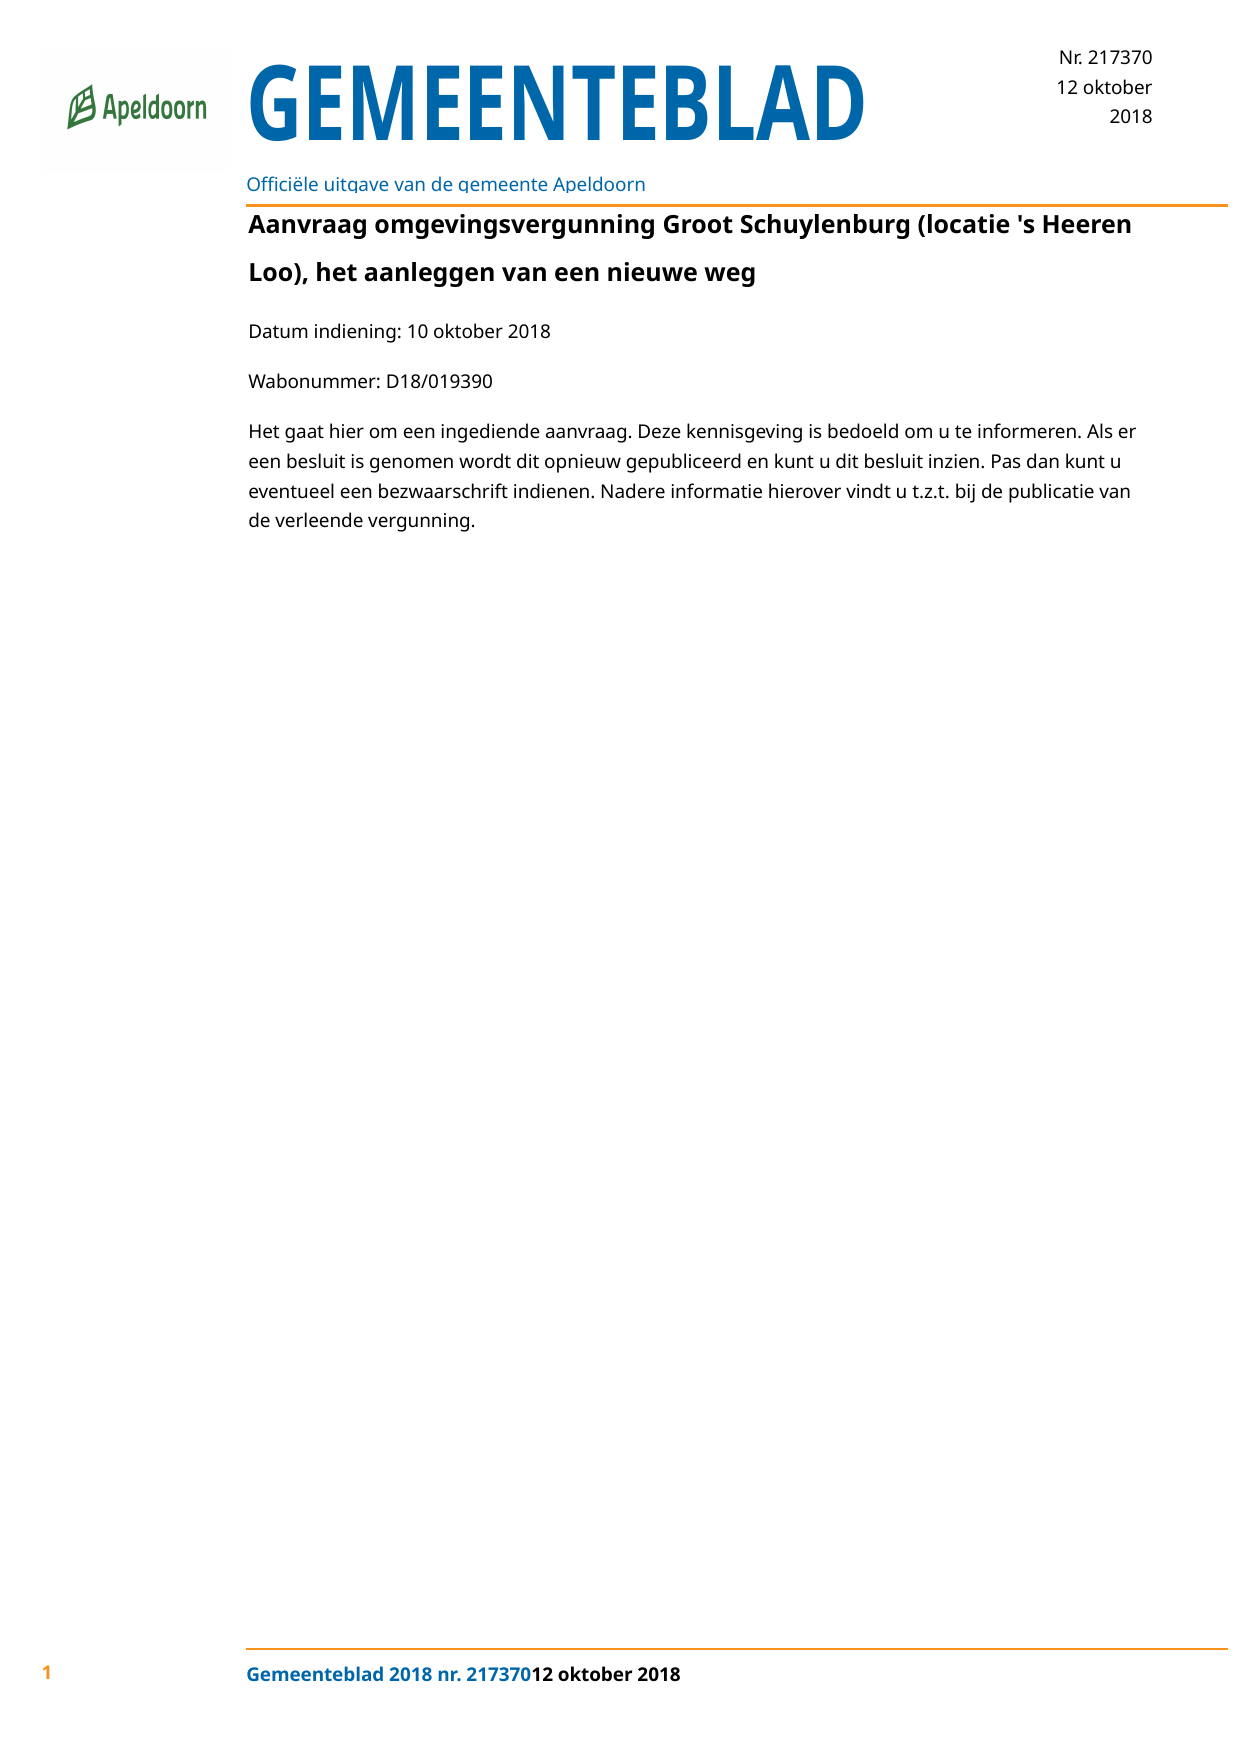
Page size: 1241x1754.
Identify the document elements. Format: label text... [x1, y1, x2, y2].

text Wabonummer: D18/019390 [248, 368, 1152, 394]
picture [41, 47, 231, 172]
text Het gaat hier om een ingediende aanvraag. Deze kennisgeving is bedoeld om u te informeren. Als er een besluit is genomen wordt dit opnieuw gepubliceerd en kunt u dit besluit inzien. Pas dan kunt u eventueel een bezwaarschrift indienen. Nadere informatie hierover vindt u t.z.t. bij de publicatie van de verleende vergunning. [248, 419, 1152, 533]
text Aanvraag omgevingsvergunning Groot Schuylenburg (locatie 's Heeren Loo), het aanleggen van een nieuwe weg [248, 207, 1152, 288]
text Datum indiening: 10 oktober 2018 [248, 318, 1152, 344]
